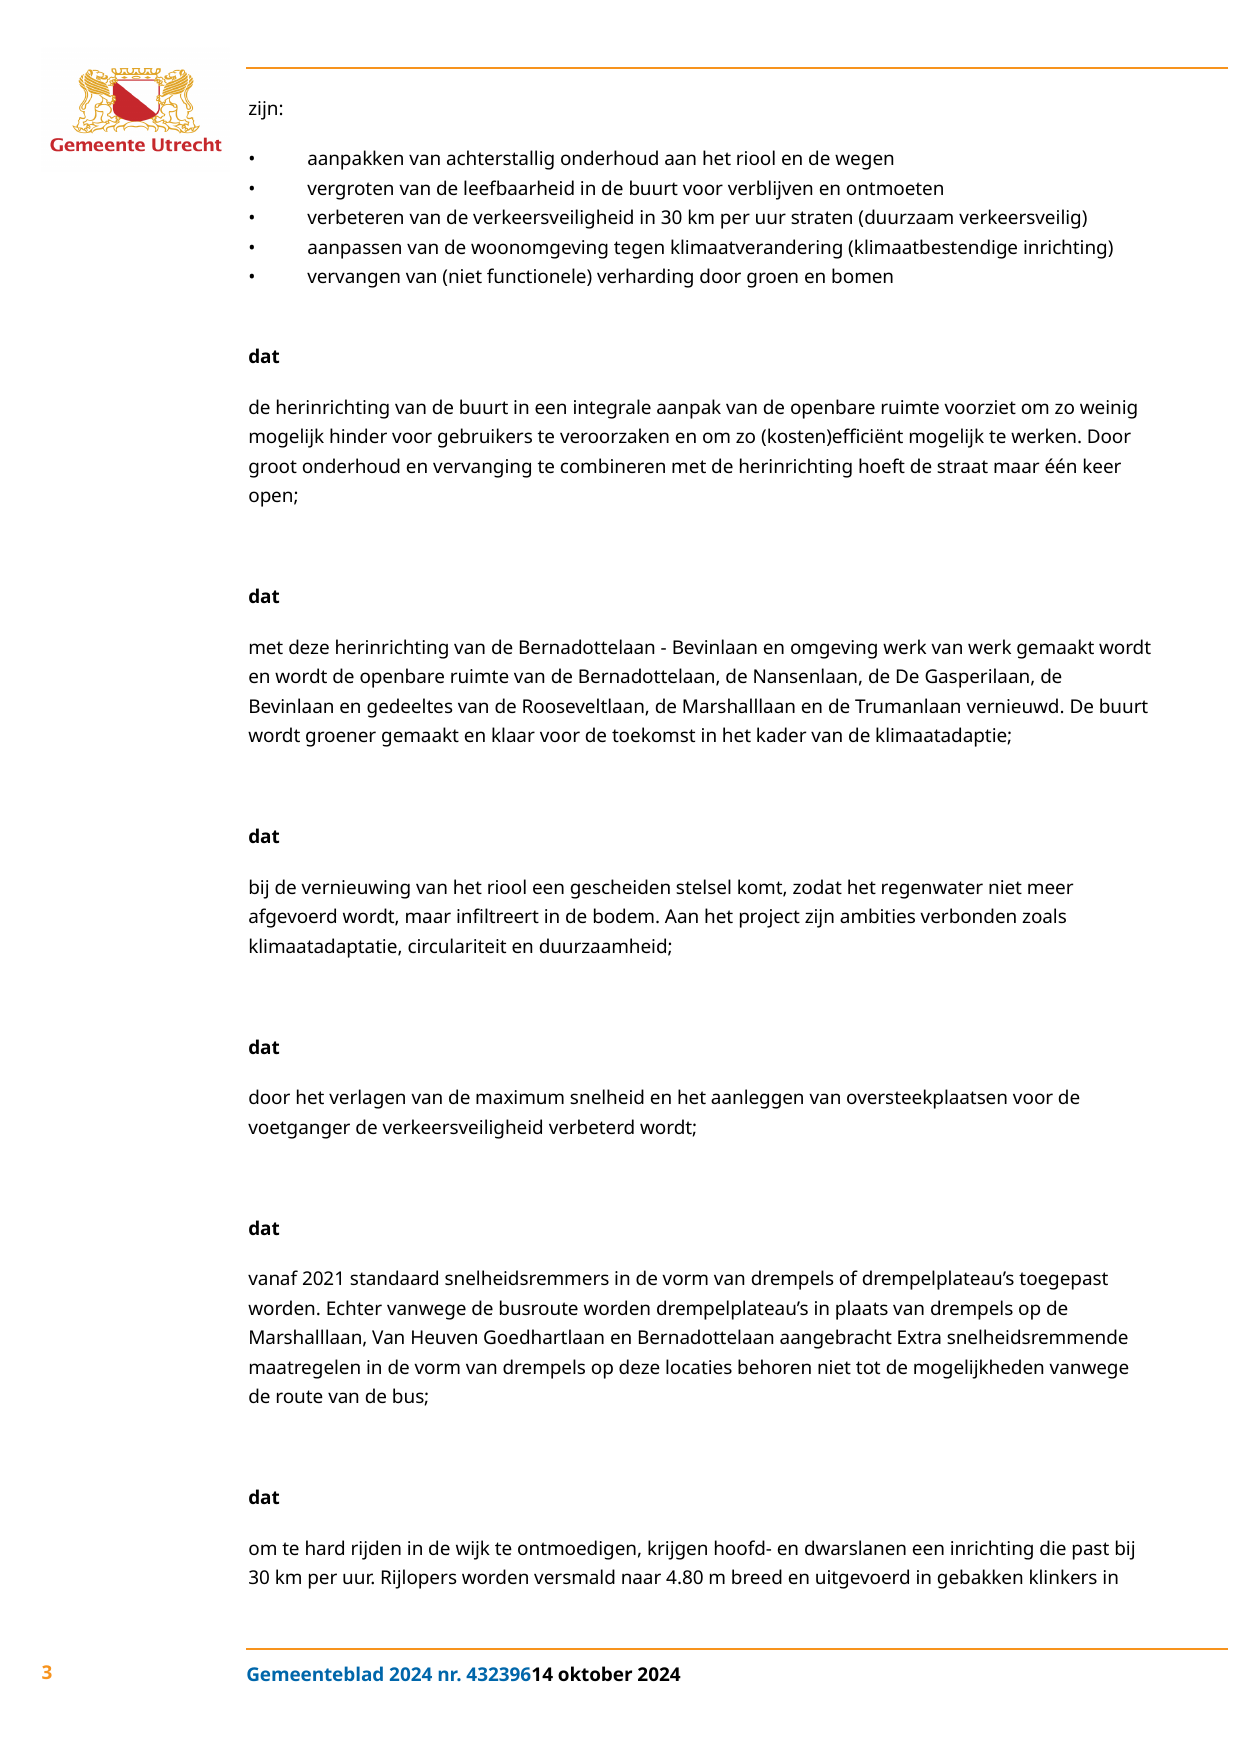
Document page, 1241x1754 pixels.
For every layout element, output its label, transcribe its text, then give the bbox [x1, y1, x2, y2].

list verbeteren van de verkeersveiligheid in 30 km per uur straten (duurzaam verkeersveilig) [248, 204, 1152, 230]
text dat [248, 1484, 1152, 1510]
text zijn: [248, 95, 1152, 121]
text dat [248, 343, 1152, 369]
list vergroten van de leefbaarheid in de buurt voor verblijven en ontmoeten [248, 175, 1152, 201]
picture [41, 47, 231, 172]
text vanaf 2021 standaard snelheidsremmers in de vorm van drempels of drempelplateau’s toegepast worden. Echter vanwege de busroute worden drempelplateau’s in plaats van drempels op de Marshalllaan, Van Heuven Goedhartlaan en Bernadottelaan aangebracht Extra snelheidsremmende maatregelen in de vorm van drempels op deze locaties behoren niet tot de mogelijkheden vanwege de route van de bus; [248, 1265, 1152, 1409]
text om te hard rijden in de wijk te ontmoedigen, krijgen hoofd- en dwarslanen een inrichting die past bij 30 km per uur. Rijlopers worden versmald naar 4.80 m breed en uitgevoerd in gebakken klinkers in [248, 1535, 1152, 1590]
text bij de vernieuwing van het riool een gescheiden stelsel komt, zodat het regenwater niet meer afgevoerd wordt, maar infiltreert in de bodem. Aan het project zijn ambities verbonden zoals klimaatadaptatie, circulariteit en duurzaamheid; [248, 874, 1152, 959]
text door het verlagen van de maximum snelheid en het aanleggen van oversteekplaatsen voor de voetganger de verkeersveiligheid verbeterd wordt; [248, 1084, 1152, 1140]
text dat [248, 1034, 1152, 1060]
list vervangen van (niet functionele) verharding door groen en bomen [248, 263, 1152, 289]
text dat [248, 823, 1152, 849]
text met deze herinrichting van de Bernadottelaan - Bevinlaan en omgeving werk van werk gemaakt wordt en wordt de openbare ruimte van de Bernadottelaan, de Nansenlaan, de De Gasperilaan, de Bevinlaan en gedeeltes van de Rooseveltlaan, de Marshalllaan en de Trumanlaan vernieuwd. De buurt wordt groener gemaakt en klaar voor de toekomst in het kader van de klimaatadaptie; [248, 634, 1152, 748]
text de herinrichting van de buurt in een integrale aanpak van de openbare ruimte voorziet om zo weinig mogelijk hinder voor gebruikers te veroorzaken en om zo (kosten)efficiënt mogelijk te werken. Door groot onderhoud en vervanging te combineren met de herinrichting hoeft de straat maar één keer open; [248, 394, 1152, 508]
text dat [248, 1215, 1152, 1241]
list aanpassen van de woonomgeving tegen klimaatverandering (klimaatbestendige inrichting) [248, 234, 1152, 260]
list aanpakken van achterstallig onderhoud aan het riool en de wegen [248, 145, 1152, 171]
text dat [248, 583, 1152, 609]
